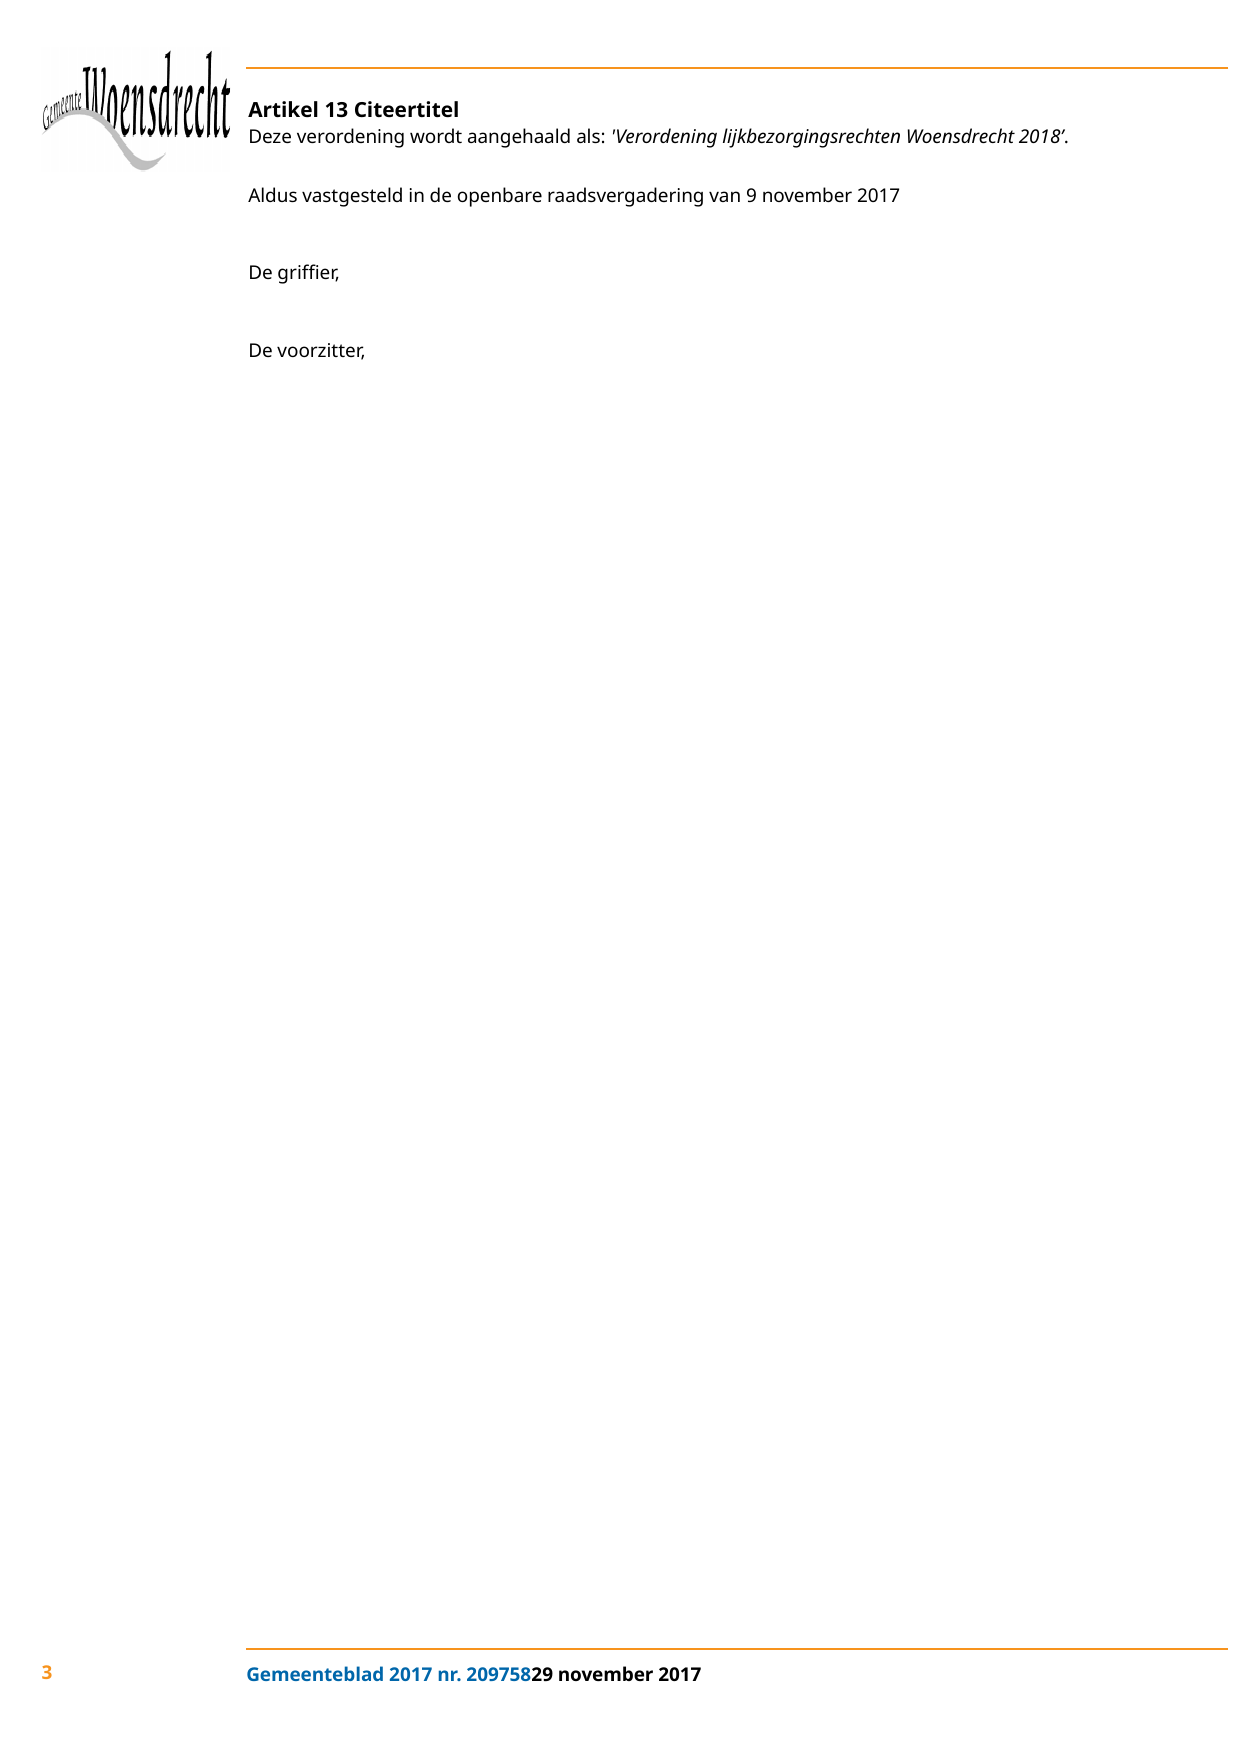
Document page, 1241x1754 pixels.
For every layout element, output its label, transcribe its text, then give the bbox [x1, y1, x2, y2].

picture [41, 47, 231, 172]
text De voorzitter, [248, 337, 1152, 362]
text Aldus vastgesteld in de openbare raadsvergadering van 9 november 2017 [248, 182, 1152, 208]
text De griffier, [248, 259, 1152, 285]
text Deze verordening wordt aangehaald als: 'Verordening lijkbezorgingsrechten Woensdrecht 2018’. [248, 123, 1152, 149]
text Artikel 13 Citeertitel [248, 95, 1152, 123]
